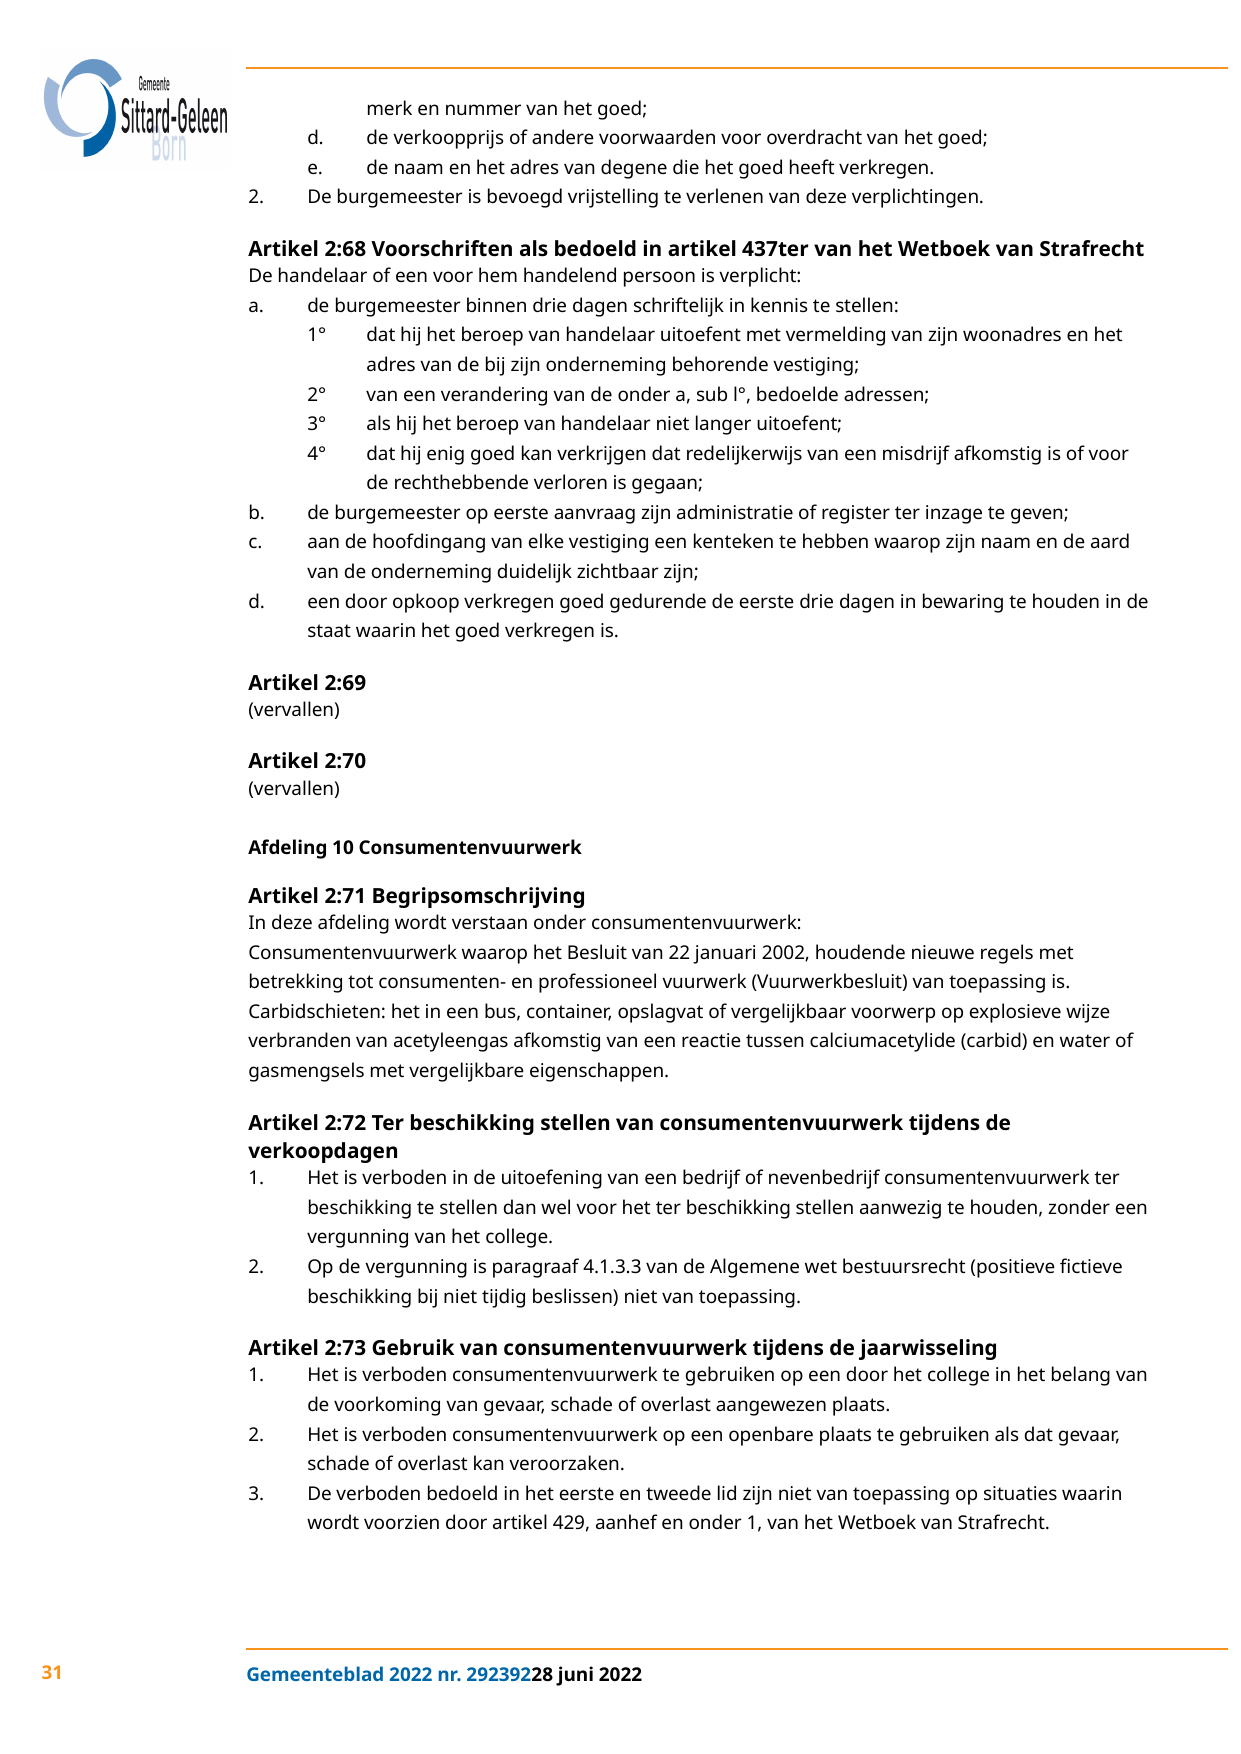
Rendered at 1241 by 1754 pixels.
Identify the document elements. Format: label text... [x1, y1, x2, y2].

text Artikel 2:69 [248, 668, 1152, 696]
list merk en nummer van het goed; [307, 95, 1152, 121]
list Het is verboden in de uitoefening van een bedrijf of nevenbedrijf consumentenvuurwerk ter beschikking te stellen dan wel voor het ter beschikking stellen aanwezig te houden, zonder een vergunning van het college. [248, 1164, 1152, 1249]
list De verboden bedoeld in het eerste en tweede lid zijn niet van toepassing op situaties waarin wordt voorzien door artikel 429, aanhef en onder 1, van het Wetboek van Strafrecht. [248, 1480, 1152, 1535]
text In deze afdeling wordt verstaan onder consumentenvuurwerk: [248, 909, 1152, 935]
text Artikel 2:70 [248, 747, 1152, 775]
text Artikel 2:71 Begripsomschrijving [248, 881, 1152, 909]
text Artikel 2:72 Ter beschikking stellen van consumentenvuurwerk tijdens de verkoopdagen [248, 1108, 1152, 1164]
list de burgemeester binnen drie dagen schriftelijk in kennis te stellen: [248, 292, 1152, 318]
list Het is verboden consumentenvuurwerk op een openbare plaats te gebruiken als dat gevaar, schade of overlast kan veroorzaken. [248, 1421, 1152, 1476]
list Op de vergunning is paragraaf 4.1.3.3 van de Algemene wet bestuursrecht (positieve fictieve beschikking bij niet tijdig beslissen) niet van toepassing. [248, 1253, 1152, 1308]
list De burgemeester is bevoegd vrijstelling te verlenen van deze verplichtingen. [248, 183, 1152, 209]
text De handelaar of een voor hem handelend persoon is verplicht: [248, 262, 1152, 288]
text Consumentenvuurwerk waarop het Besluit van 22 januari 2002, houdende nieuwe regels met betrekking tot consumenten- en professioneel vuurwerk (Vuurwerkbesluit) van toepassing is. [248, 939, 1152, 994]
text Afdeling 10 Consumentenvuurwerk [248, 834, 1152, 860]
list de burgemeester op eerste aanvraag zijn administratie of register ter inzage te geven; [248, 499, 1152, 525]
text (vervallen) [248, 775, 1152, 801]
list dat hij het beroep van handelaar uitoefent met vermelding van zijn woonadres en het adres van de bij zijn onderneming behorende vestiging; [307, 322, 1152, 377]
text (vervallen) [248, 696, 1152, 722]
list de verkoopprijs of andere voorwaarden voor overdracht van het goed; [307, 124, 1152, 150]
text Artikel 2:68 Voorschriften als bedoeld in artikel 437ter van het Wetboek van Strafrecht [248, 234, 1152, 262]
list een door opkoop verkregen goed gedurende de eerste drie dagen in bewaring te houden in de staat waarin het goed verkregen is. [248, 588, 1152, 643]
list aan de hoofdingang van elke vestiging een kenteken te hebben waarop zijn naam en de aard van de onderneming duidelijk zichtbaar zijn; [248, 529, 1152, 584]
list dat hij enig goed kan verkrijgen dat redelijkerwijs van een misdrijf afkomstig is of voor de rechthebbende verloren is gegaan; [307, 440, 1152, 495]
text Artikel 2:73 Gebruik van consumentenvuurwerk tijdens de jaarwisseling [248, 1333, 1152, 1362]
picture [41, 47, 231, 172]
list van een verandering van de onder a, sub l°, bedoelde adressen; [307, 381, 1152, 406]
list als hij het beroep van handelaar niet langer uitoefent; [307, 410, 1152, 436]
text Carbidschieten: het in een bus, container, opslagvat of vergelijkbaar voorwerp op explosieve wijze verbranden van acetyleengas afkomstig van een reactie tussen calciumacetylide (carbid) en water of gasmengsels met vergelijkbare eigenschappen. [248, 998, 1152, 1083]
list de naam en het adres van degene die het goed heeft verkregen. [307, 154, 1152, 180]
list Het is verboden consumentenvuurwerk te gebruiken op een door het college in het belang van de voorkoming van gevaar, schade of overlast aangewezen plaats. [248, 1362, 1152, 1417]
